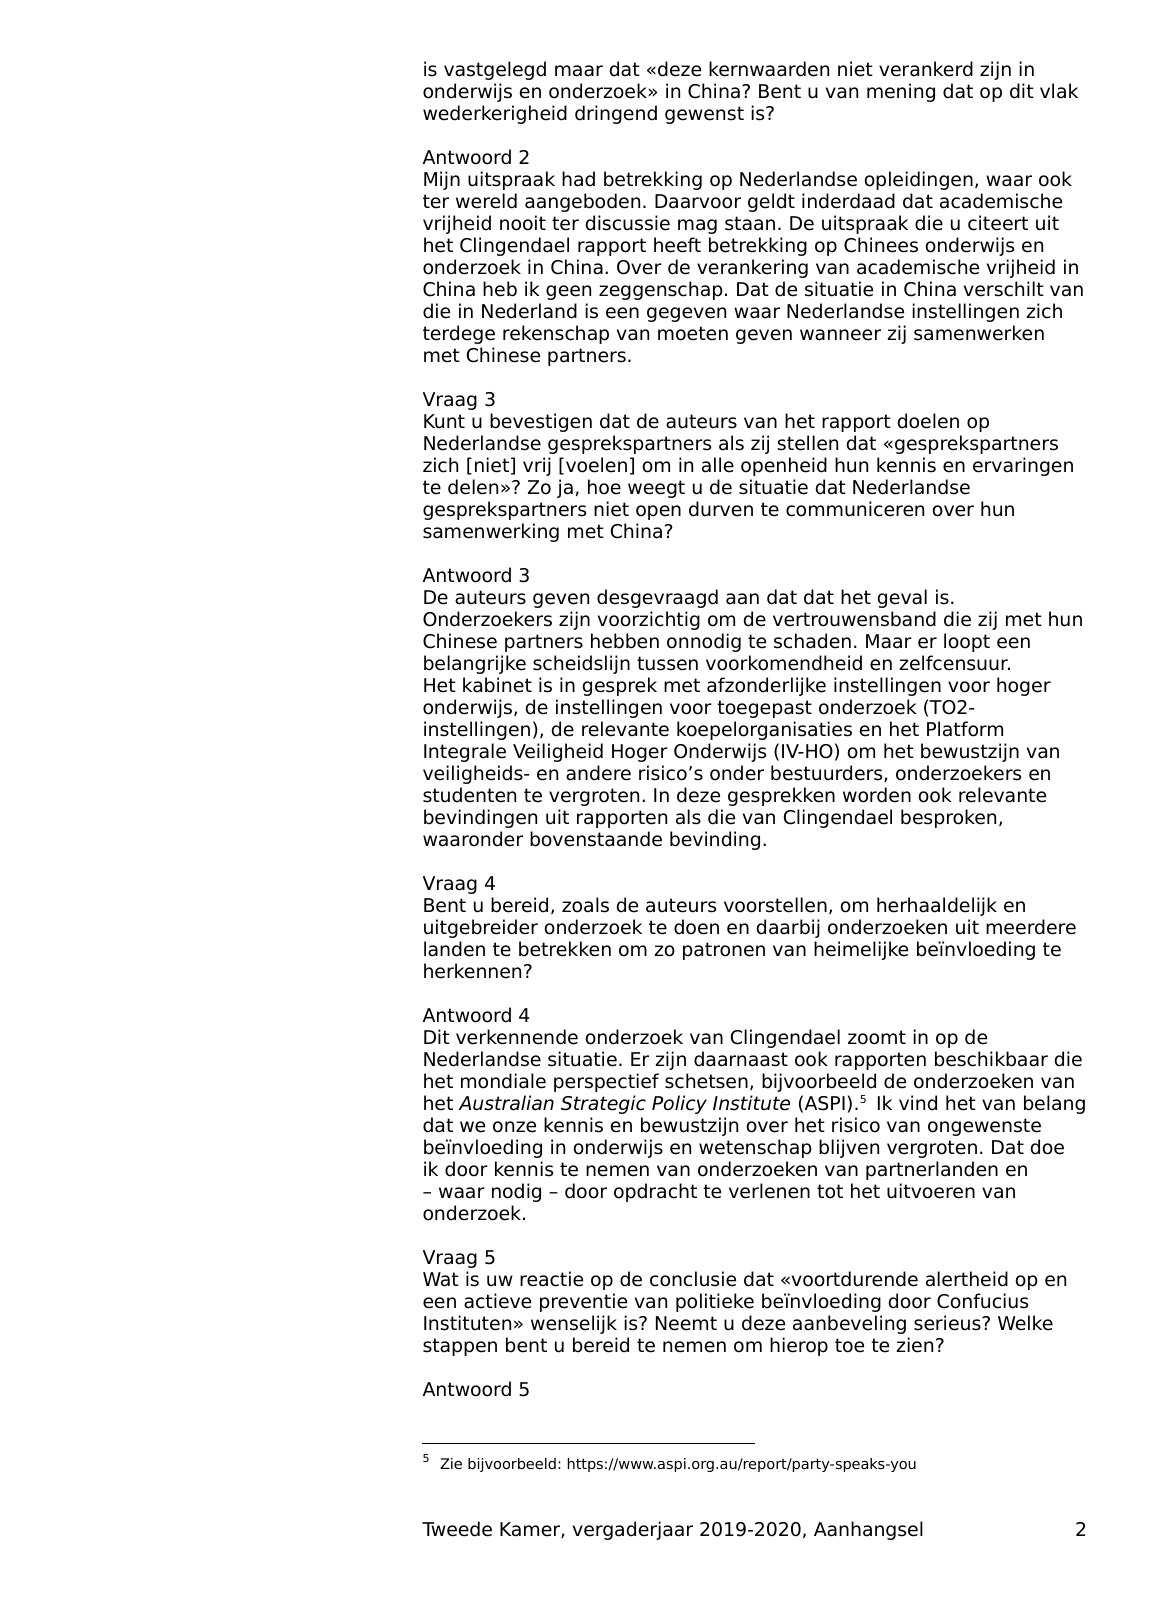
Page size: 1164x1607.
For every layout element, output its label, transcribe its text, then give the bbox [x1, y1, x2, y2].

text De auteurs geven desgevraagd aan dat dat het geval is. Onderzoekers zijn voorzichtig om de vertrouwensband die zij met hun Chinese partners hebben onnodig te schaden. Maar er loopt een belangrijke scheidslijn tussen voorkomendheid en zelfcensuur. [422, 587, 1087, 675]
text Antwoord 5 [422, 1379, 1087, 1401]
text Het kabinet is in gesprek met afzonderlijke instellingen voor hoger onderwijs, de instellingen voor toegepast onderzoek (TO2-instellingen), de relevante koepelorganisaties en het Platform Integrale Veiligheid Hoger Onderwijs (IV-HO) om het bewustzijn van veiligheids- en andere risico’s onder bestuurders, onderzoekers en studenten te vergroten. In deze gesprekken worden ook relevante bevindingen uit rapporten als die van Clingendael besproken, waaronder bovenstaande bevinding. [422, 675, 1087, 851]
text Vraag 5 [422, 1247, 1087, 1269]
text Bent u bereid, zoals de auteurs voorstellen, om herhaaldelijk en uitgebreider onderzoek te doen en daarbij onderzoeken uit meerdere landen te betrekken om zo patronen van heimelijke beïnvloeding te herkennen? [422, 895, 1087, 983]
text Wat is uw reactie op de conclusie dat «voortdurende alertheid op en een actieve preventie van politieke beïnvloeding door Confucius Instituten» wenselijk is? Neemt u deze aanbeveling serieus? Welke stappen bent u bereid te nemen om hierop toe te zien? [422, 1269, 1087, 1357]
text Vraag 4 [422, 873, 1087, 895]
text Antwoord 2 [422, 147, 1087, 169]
text Mijn uitspraak had betrekking op Nederlandse opleidingen, waar ook ter wereld aangeboden. Daarvoor geldt inderdaad dat academische vrijheid nooit ter discussie mag staan. De uitspraak die u citeert uit het Clingendael rapport heeft betrekking op Chinees onderwijs en onderzoek in China. Over de verankering van academische vrijheid in China heb ik geen zeggenschap. Dat de situatie in China verschilt van die in Nederland is een gegeven waar Nederlandse instellingen zich terdege rekenschap van moeten geven wanneer zij samenwerken met Chinese partners. [422, 169, 1087, 367]
text Antwoord 3 [422, 565, 1087, 587]
text Dit verkennende onderzoek van Clingendael zoomt in op de Nederlandse situatie. Er zijn daarnaast ook rapporten beschikbaar die het mondiale perspectief schetsen, bijvoorbeeld de onderzoeken van het Australian Strategic Policy Institute (ASPI). Ik vind het van belang dat we onze kennis en bewustzijn over het risico van ongewenste beïnvloeding in onderwijs en wetenschap blijven vergroten. Dat doe ik door kennis te nemen van onderzoeken van partnerlanden en – waar nodig – door opdracht te verlenen tot het uitvoeren van onderzoek. [422, 1027, 1087, 1225]
text Zie bijvoorbeeld: https://www.aspi.org.au/report/party-speaks-you [422, 1452, 1087, 1474]
text Kunt u bevestigen dat de auteurs van het rapport doelen op Nederlandse gesprekspartners als zij stellen dat «gesprekspartners zich [niet] vrij [voelen] om in alle openheid hun kennis en ervaringen te delen»? Zo ja, hoe weegt u de situatie dat Nederlandse gesprekspartners niet open durven te communiceren over hun samenwerking met China? [422, 411, 1087, 543]
text Vraag 3 [422, 389, 1087, 411]
text Antwoord 4 [422, 1005, 1087, 1027]
text is vastgelegd maar dat «deze kernwaarden niet verankerd zijn in onderwijs en onderzoek» in China? Bent u van mening dat op dit vlak wederkerigheid dringend gewenst is? [422, 59, 1087, 125]
